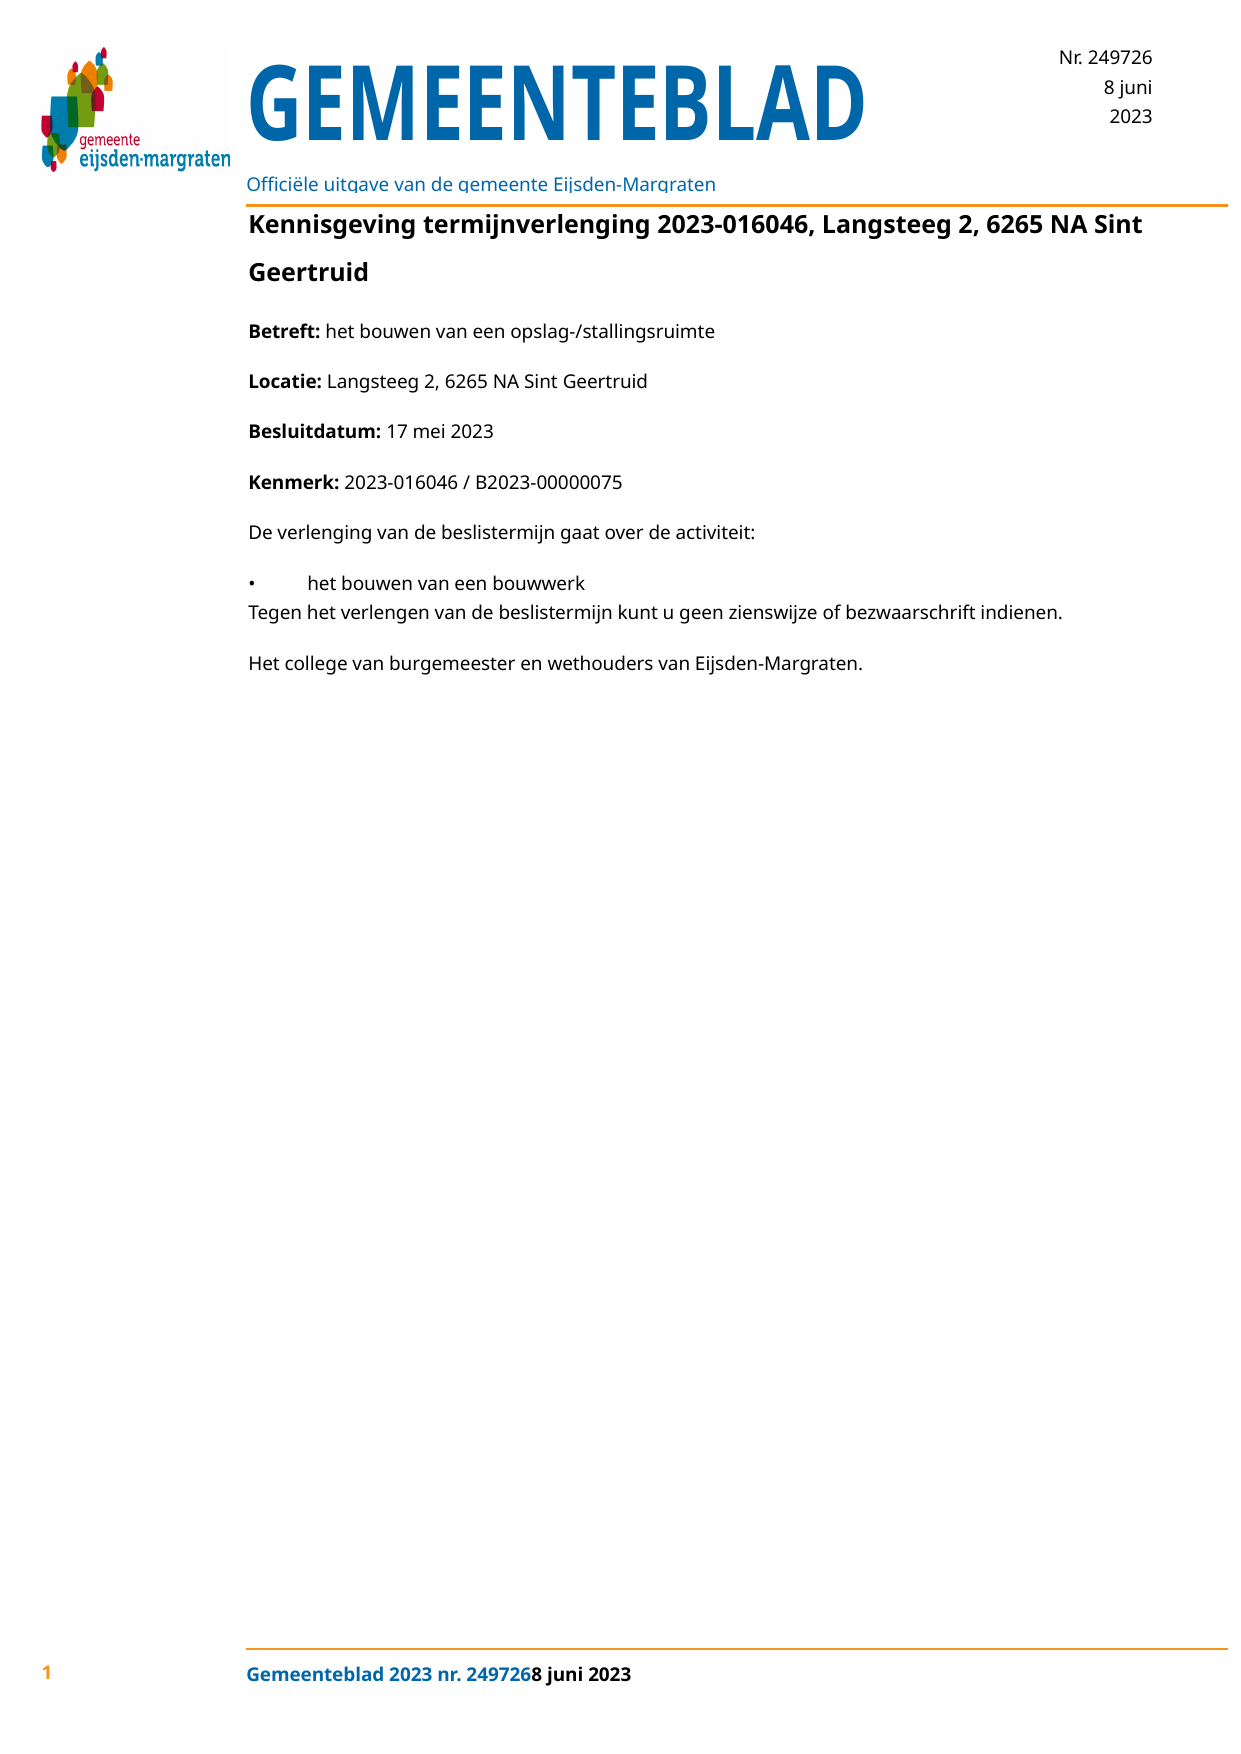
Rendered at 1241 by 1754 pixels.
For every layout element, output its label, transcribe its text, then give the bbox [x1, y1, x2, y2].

text Betreft: het bouwen van een opslag-/stallingsruimte [248, 318, 1152, 344]
list het bouwen van een bouwwerk [248, 570, 1152, 596]
text Tegen het verlengen van de beslistermijn kunt u geen zienswijze of bezwaarschrift indienen. [248, 599, 1152, 625]
picture [41, 47, 231, 172]
text Het college van burgemeester en wethouders van Eijsden-Margraten. [248, 650, 1152, 676]
text Locatie: Langsteeg 2, 6265 NA Sint Geertruid [248, 368, 1152, 394]
text Besluitdatum: 17 mei 2023 [248, 419, 1152, 444]
text Kenmerk: 2023-016046 / B2023-00000075 [248, 469, 1152, 495]
text Kennisgeving termijnverlenging 2023-016046, Langsteeg 2, 6265 NA Sint Geertruid [248, 207, 1152, 288]
text De verlenging van de beslistermijn gaat over de activiteit: [248, 519, 1152, 545]
